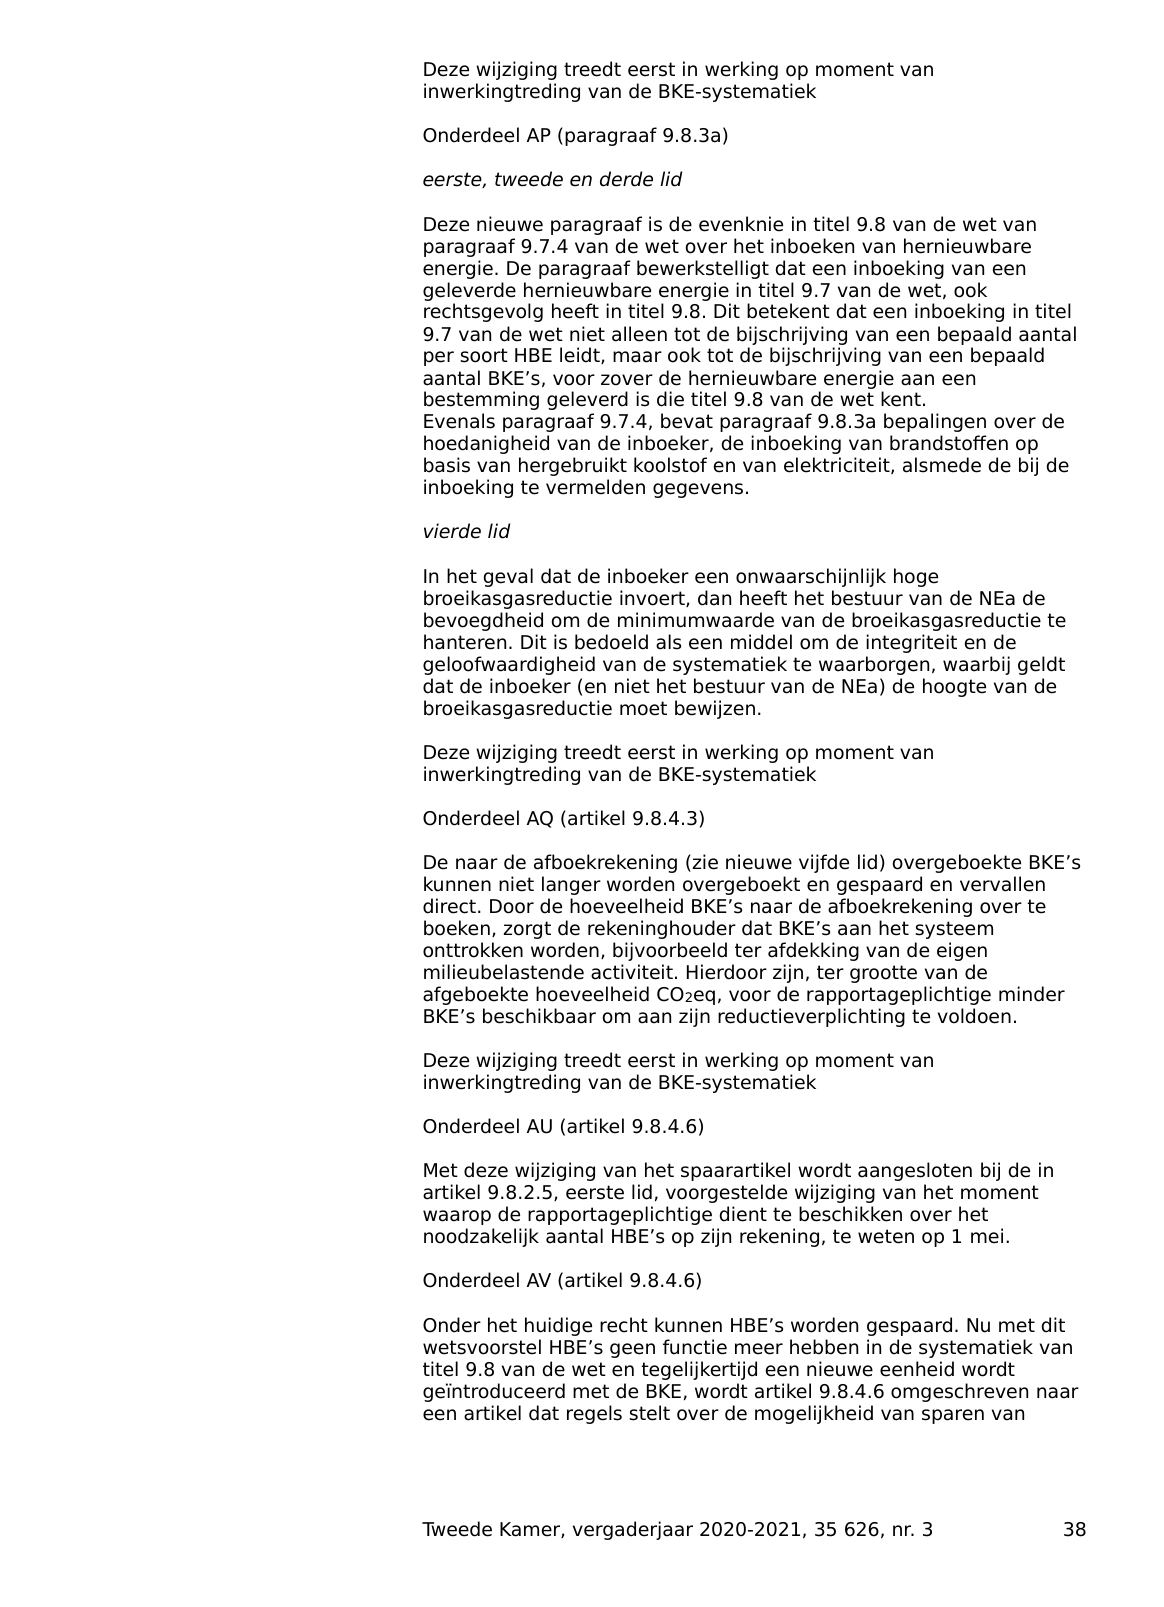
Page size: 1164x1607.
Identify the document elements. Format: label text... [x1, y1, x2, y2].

text Deze wijziging treedt eerst in werking op moment van inwerkingtreding van de BKE-systematiek [422, 742, 1087, 786]
subtitle eerste, tweede en derde lid [422, 169, 1087, 191]
subtitle Onderdeel AU (artikel 9.8.4.6) [422, 1116, 1087, 1138]
subtitle Onderdeel AV (artikel 9.8.4.6) [422, 1270, 1087, 1292]
subtitle Onderdeel AP (paragraaf 9.8.3a) [422, 125, 1087, 147]
text De naar de afboekrekening (zie nieuwe vijfde lid) overgeboekte BKE’s kunnen niet langer worden overgeboekt en gespaard en vervallen direct. Door de hoeveelheid BKE’s naar de afboekrekening over te boeken, zorgt de rekeninghouder dat BKE’s aan het systeem onttrokken worden, bijvoorbeeld ter afdekking van de eigen milieubelastende activiteit. Hierdoor zijn, ter grootte van de afgeboekte hoeveelheid CO2eq, voor de rapportageplichtige minder BKE’s beschikbaar om aan zijn reductieverplichting te voldoen. [422, 852, 1087, 1028]
text Deze wijziging treedt eerst in werking op moment van inwerkingtreding van de BKE-systematiek [422, 59, 1087, 103]
subtitle vierde lid [422, 521, 1087, 543]
text In het geval dat de inboeker een onwaarschijnlijk hoge broeikasgasreductie invoert, dan heeft het bestuur van de NEa de bevoegdheid om de minimumwaarde van de broeikasgasreductie te hanteren. Dit is bedoeld als een middel om de integriteit en de geloofwaardigheid van de systematiek te waarborgen, waarbij geldt dat de inboeker (en niet het bestuur van de NEa) de hoogte van de broeikasgasreductie moet bewijzen. [422, 566, 1087, 719]
text Deze wijziging treedt eerst in werking op moment van inwerkingtreding van de BKE-systematiek [422, 1050, 1087, 1094]
text Onder het huidige recht kunnen HBE’s worden gespaard. Nu met dit wetsvoorstel HBE’s geen functie meer hebben in de systematiek van titel 9.8 van de wet en tegelijkertijd een nieuwe eenheid wordt geïntroduceerd met de BKE, wordt artikel 9.8.4.6 omgeschreven naar een artikel dat regels stelt over de mogelijkheid van sparen van [422, 1314, 1087, 1424]
text Evenals paragraaf 9.7.4, bevat paragraaf 9.8.3a bepalingen over de hoedanigheid van de inboeker, de inboeking van brandstoffen op basis van hergebruikt koolstof en van elektriciteit, alsmede de bij de inboeking te vermelden gegevens. [422, 411, 1087, 499]
subtitle Onderdeel AQ (artikel 9.8.4.3) [422, 808, 1087, 830]
text Deze nieuwe paragraaf is de evenknie in titel 9.8 van de wet van paragraaf 9.7.4 van de wet over het inboeken van hernieuwbare energie. De paragraaf bewerkstelligt dat een inboeking van een geleverde hernieuwbare energie in titel 9.7 van de wet, ook rechtsgevolg heeft in titel 9.8. Dit betekent dat een inboeking in titel 9.7 van de wet niet alleen tot de bijschrijving van een bepaald aantal per soort HBE leidt, maar ook tot de bijschrijving van een bepaald aantal BKE’s, voor zover de hernieuwbare energie aan een bestemming geleverd is die titel 9.8 van de wet kent. [422, 213, 1087, 411]
text Met deze wijziging van het spaarartikel wordt aangesloten bij de in artikel 9.8.2.5, eerste lid, voorgestelde wijziging van het moment waarop de rapportageplichtige dient te beschikken over het noodzakelijk aantal HBE’s op zijn rekening, te weten op 1 mei. [422, 1160, 1087, 1248]
